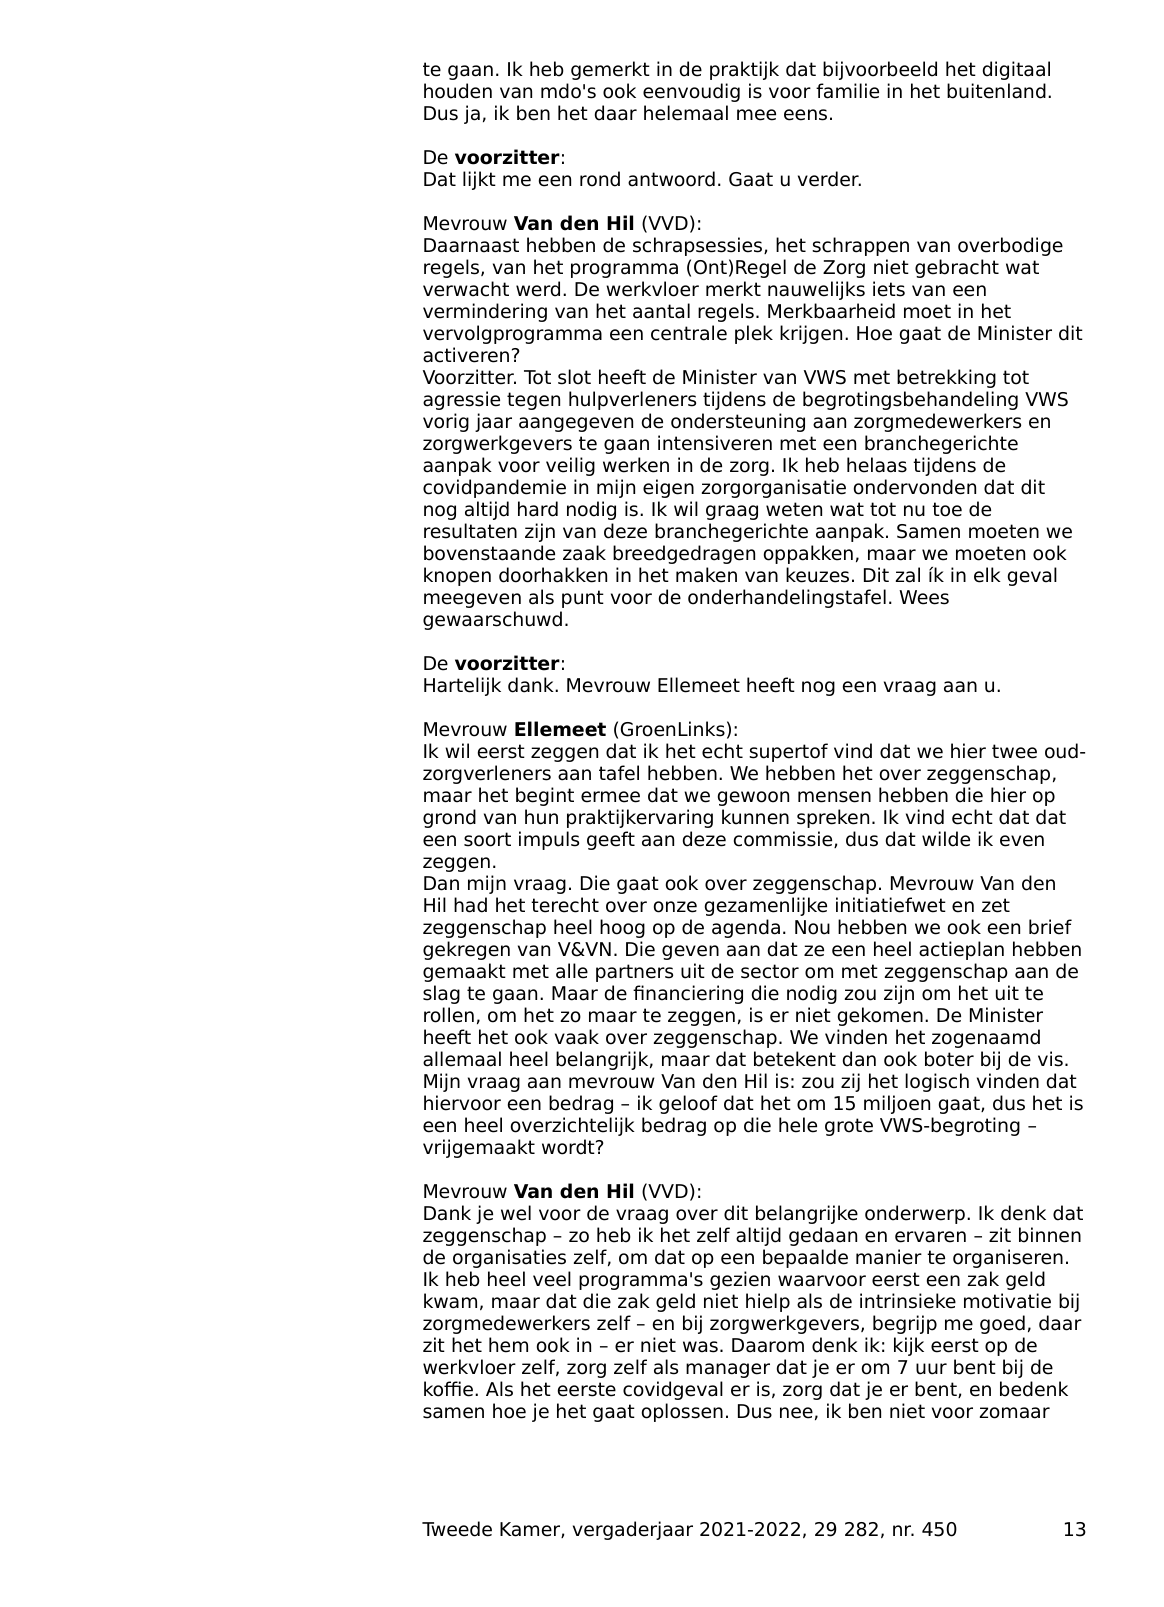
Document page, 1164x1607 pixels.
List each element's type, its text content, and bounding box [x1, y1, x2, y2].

text te gaan. Ik heb gemerkt in de praktijk dat bijvoorbeeld het digitaal houden van mdo's ook eenvoudig is voor familie in het buitenland. Dus ja, ik ben het daar helemaal mee eens. [422, 59, 1087, 125]
text Dat lijkt me een rond antwoord. Gaat u verder. [422, 169, 1087, 191]
text De voorzitter: [422, 147, 1087, 169]
text Daarnaast hebben de schrapsessies, het schrappen van overbodige regels, van het programma (Ont)Regel de Zorg niet gebracht wat verwacht werd. De werkvloer merkt nauwelijks iets van een vermindering van het aantal regels. Merkbaarheid moet in het vervolgprogramma een centrale plek krijgen. Hoe gaat de Minister dit activeren? [422, 235, 1087, 367]
text Mevrouw Van den Hil (VVD): [422, 1181, 1087, 1203]
text Voorzitter. Tot slot heeft de Minister van VWS met betrekking tot agressie tegen hulpverleners tijdens de begrotingsbehandeling VWS vorig jaar aangegeven de ondersteuning aan zorgmedewerkers en zorgwerkgevers te gaan intensiveren met een branchegerichte aanpak voor veilig werken in de zorg. Ik heb helaas tijdens de covidpandemie in mijn eigen zorgorganisatie ondervonden dat dit nog altijd hard nodig is. Ik wil graag weten wat tot nu toe de resultaten zijn van deze branchegerichte aanpak. Samen moeten we bovenstaande zaak breedgedragen oppakken, maar we moeten ook knopen doorhakken in het maken van keuzes. Dit zal ík in elk geval meegeven als punt voor de onderhandelingstafel. Wees gewaarschuwd. [422, 367, 1087, 631]
text De voorzitter: [422, 653, 1087, 675]
text Dank je wel voor de vraag over dit belangrijke onderwerp. Ik denk dat zeggenschap – zo heb ik het zelf altijd gedaan en ervaren – zit binnen de organisaties zelf, om dat op een bepaalde manier te organiseren. Ik heb heel veel programma's gezien waarvoor eerst een zak geld kwam, maar dat die zak geld niet hielp als de intrinsieke motivatie bij zorgmedewerkers zelf – en bij zorgwerkgevers, begrijp me goed, daar zit het hem ook in – er niet was. Daarom denk ik: kijk eerst op de werkvloer zelf, zorg zelf als manager dat je er om 7 uur bent bij de koffie. Als het eerste covidgeval er is, zorg dat je er bent, en bedenk samen hoe je het gaat oplossen. Dus nee, ik ben niet voor zomaar [422, 1203, 1087, 1423]
text Ik wil eerst zeggen dat ik het echt supertof vind dat we hier twee oud-zorgverleners aan tafel hebben. We hebben het over zeggenschap, maar het begint ermee dat we gewoon mensen hebben die hier op grond van hun praktijkervaring kunnen spreken. Ik vind echt dat dat een soort impuls geeft aan deze commissie, dus dat wilde ik even zeggen. [422, 741, 1087, 873]
text Mevrouw Ellemeet (GroenLinks): [422, 719, 1087, 741]
text Dan mijn vraag. Die gaat ook over zeggenschap. Mevrouw Van den Hil had het terecht over onze gezamenlijke initiatiefwet en zet zeggenschap heel hoog op de agenda. Nou hebben we ook een brief gekregen van V&VN. Die geven aan dat ze een heel actieplan hebben gemaakt met alle partners uit de sector om met zeggenschap aan de slag te gaan. Maar de financiering die nodig zou zijn om het uit te rollen, om het zo maar te zeggen, is er niet gekomen. De Minister heeft het ook vaak over zeggenschap. We vinden het zogenaamd allemaal heel belangrijk, maar dat betekent dan ook boter bij de vis. Mijn vraag aan mevrouw Van den Hil is: zou zij het logisch vinden dat hiervoor een bedrag – ik geloof dat het om 15 miljoen gaat, dus het is een heel overzichtelijk bedrag op die hele grote VWS-begroting – vrijgemaakt wordt? [422, 873, 1087, 1159]
text Mevrouw Van den Hil (VVD): [422, 213, 1087, 235]
text Hartelijk dank. Mevrouw Ellemeet heeft nog een vraag aan u. [422, 675, 1087, 697]
